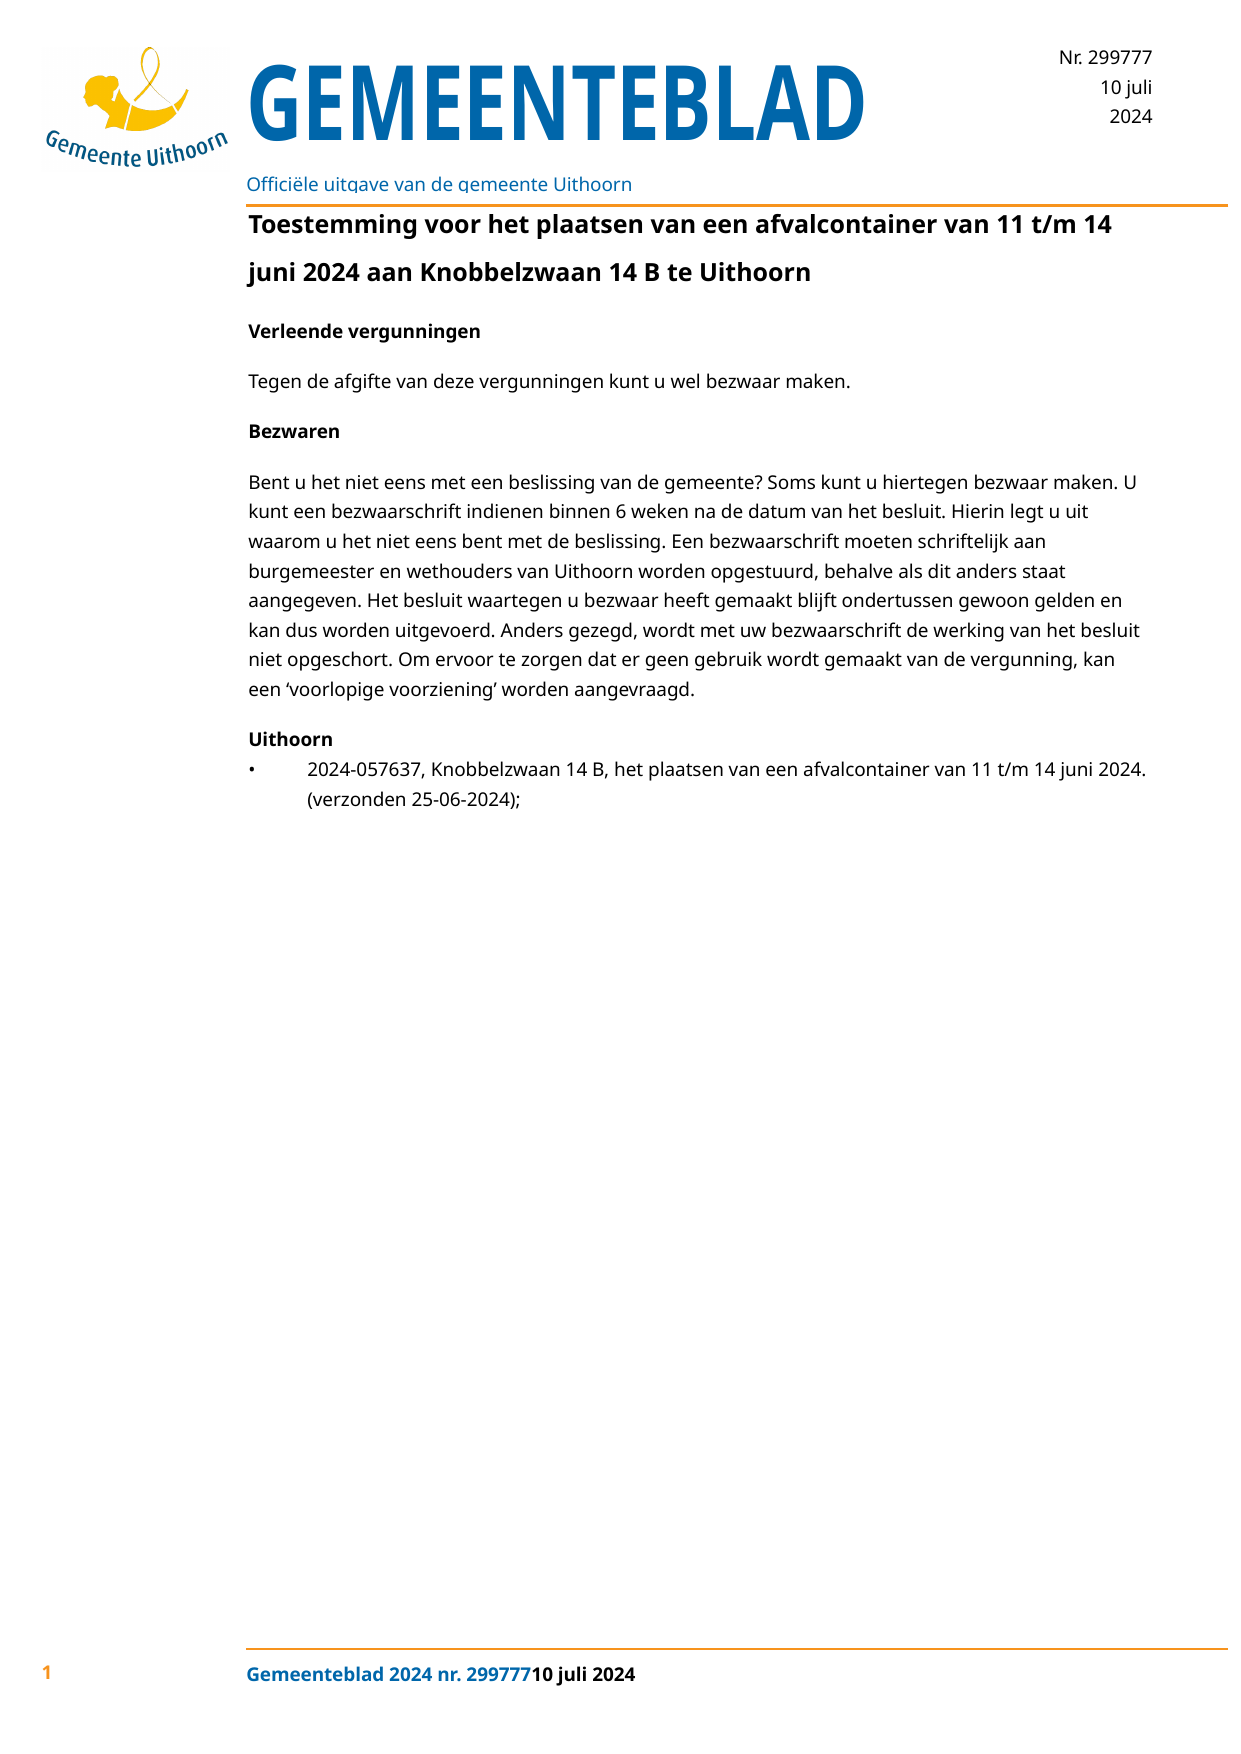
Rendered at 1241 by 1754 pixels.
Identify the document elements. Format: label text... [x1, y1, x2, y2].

text Bent u het niet eens met een beslissing van de gemeente? Soms kunt u hiertegen bezwaar maken. U kunt een bezwaarschrift indienen binnen 6 weken na de datum van het besluit. Hierin legt u uit waarom u het niet eens bent met de beslissing. Een bezwaarschrift moeten schriftelijk aan burgemeester en wethouders van Uithoorn worden opgestuurd, behalve als dit anders staat aangegeven. Het besluit waartegen u bezwaar heeft gemaakt blijft ondertussen gewoon gelden en kan dus worden uitgevoerd. Anders gezegd, wordt met uw bezwaarschrift de werking van het besluit niet opgeschort. Om ervoor te zorgen dat er geen gebruik wordt gemaakt van de vergunning, kan een ‘voorlopige voorziening’ worden aangevraagd. [248, 469, 1152, 702]
text Bezwaren [248, 419, 1152, 444]
text Uithoorn [248, 727, 1152, 752]
list 2024-057637, Knobbelzwaan 14 B, het plaatsen van een afvalcontainer van 11 t/m 14 juni 2024. (verzonden 25-06-2024); [248, 756, 1152, 812]
picture [41, 47, 231, 172]
text Toestemming voor het plaatsen van een afvalcontainer van 11 t/m 14 juni 2024 aan Knobbelzwaan 14 B te Uithoorn [248, 207, 1152, 288]
text Tegen de afgifte van deze vergunningen kunt u wel bezwaar maken. [248, 368, 1152, 394]
text Verleende vergunningen [248, 318, 1152, 344]
